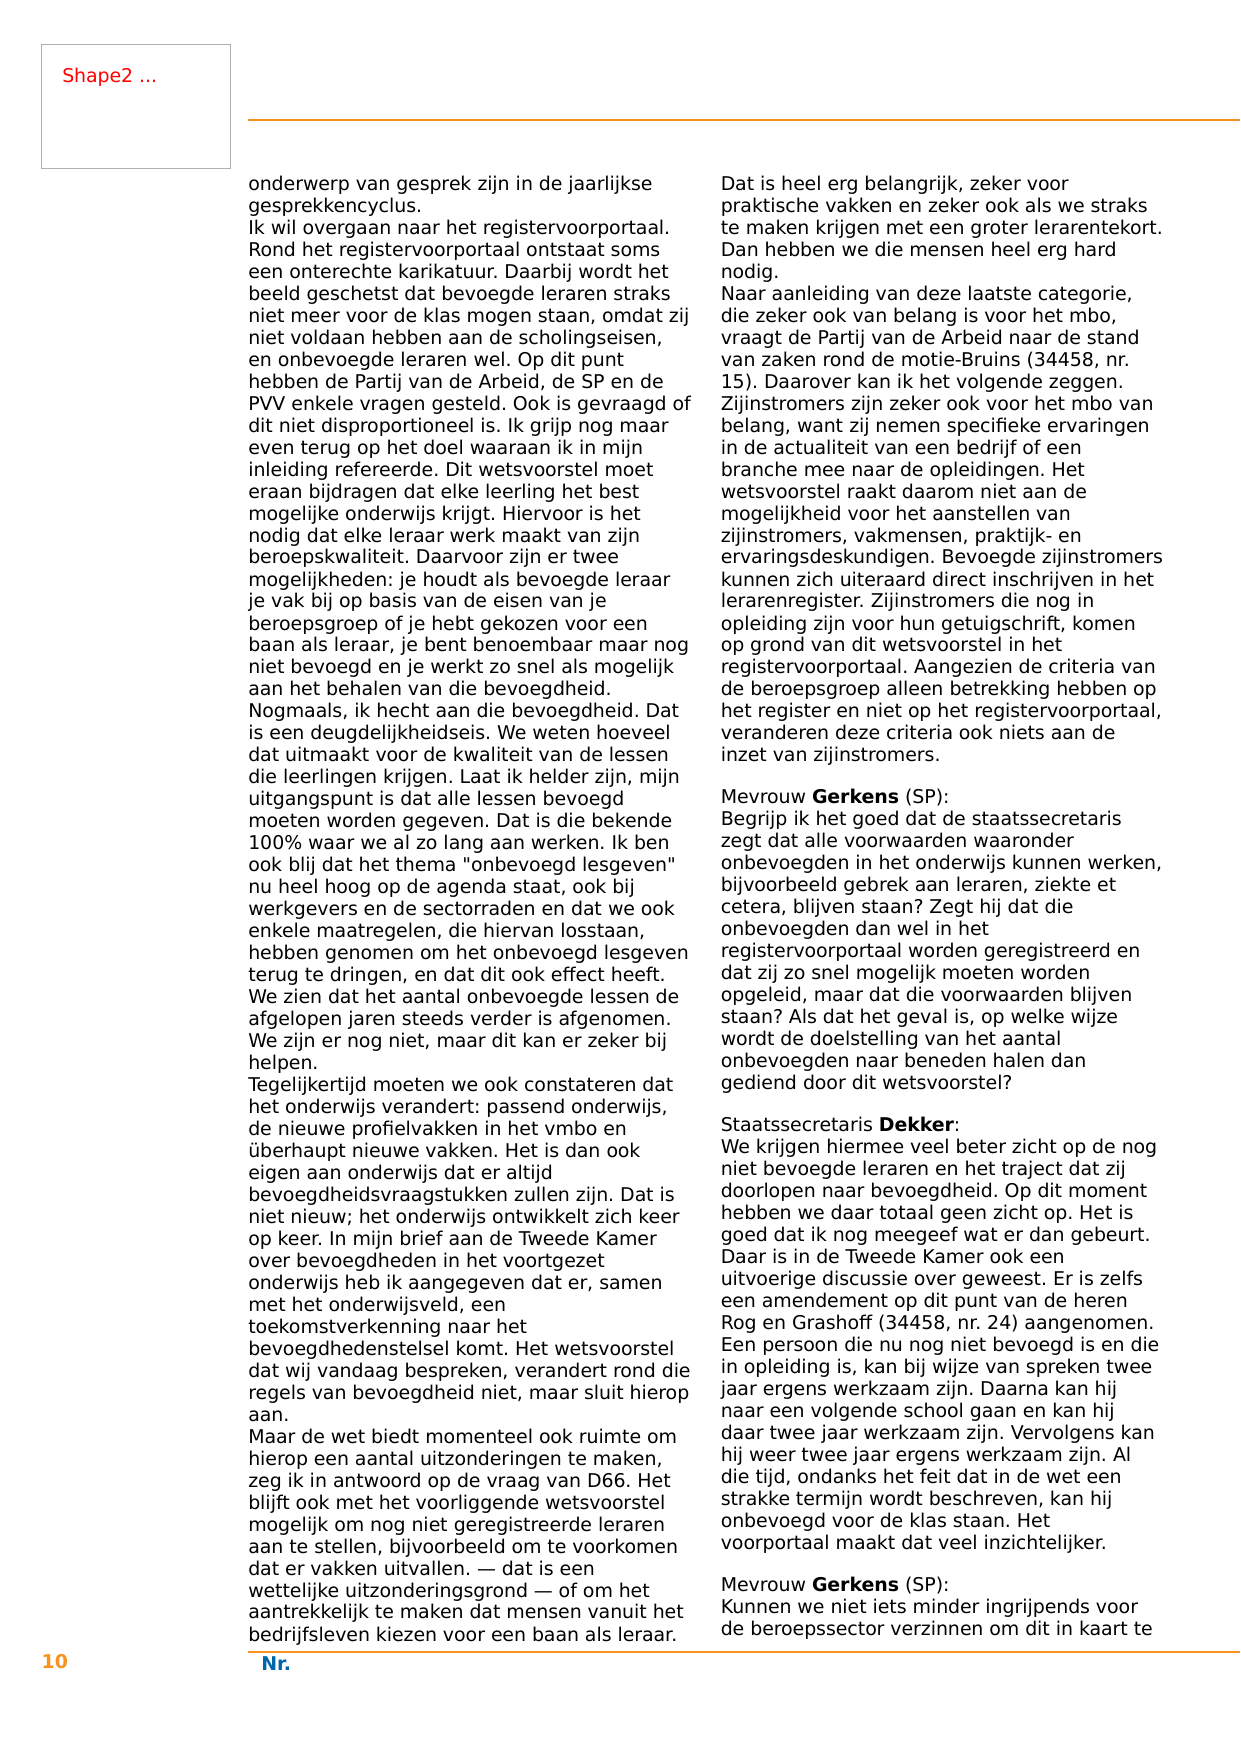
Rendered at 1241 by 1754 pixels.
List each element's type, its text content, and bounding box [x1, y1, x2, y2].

text Dat is heel erg belangrijk, zeker voor praktische vakken en zeker ook als we straks te maken krijgen met een groter lerarentekort. Dan hebben we die mensen heel erg hard nodig. [721, 173, 1163, 283]
text Begrijp ik het goed dat de staatssecretaris zegt dat alle voorwaarden waaronder onbevoegden in het onderwijs kunnen werken, bijvoorbeeld gebrek aan leraren, ziekte et cetera, blijven staan? Zegt hij dat die onbevoegden dan wel in het registervoorportaal worden geregistreerd en dat zij zo snel mogelijk moeten worden opgeleid, maar dat die voorwaarden blijven staan? Als dat het geval is, op welke wijze wordt de doelstelling van het aantal onbevoegden naar beneden halen dan gediend door dit wetsvoorstel? [721, 808, 1163, 1094]
text Naar aanleiding van deze laatste categorie, die zeker ook van belang is voor het mbo, vraagt de Partij van de Arbeid naar de stand van zaken rond de motie-Bruins (34458, nr. 15). Daarover kan ik het volgende zeggen. Zijinstromers zijn zeker ook voor het mbo van belang, want zij nemen specifieke ervaringen in de actualiteit van een bedrijf of een branche mee naar de opleidingen. Het wetsvoorstel raakt daarom niet aan de mogelijkheid voor het aanstellen van zijinstromers, vakmensen, praktijk- en ervaringsdeskundigen. Bevoegde zijinstromers kunnen zich uiteraard direct inschrijven in het lerarenregister. Zijinstromers die nog in opleiding zijn voor hun getuigschrift, komen op grond van dit wetsvoorstel in het registervoorportaal. Aangezien de criteria van de beroepsgroep alleen betrekking hebben op het register en niet op het registervoorportaal, veranderen deze criteria ook niets aan de inzet van zijinstromers. [721, 283, 1163, 766]
text Maar de wet biedt momenteel ook ruimte om hierop een aantal uitzonderingen te maken, zeg ik in antwoord op de vraag van D66. Het blijft ook met het voorliggende wetsvoorstel mogelijk om nog niet geregistreerde leraren aan te stellen, bijvoorbeeld om te voorkomen dat er vakken uitvallen. — dat is een wettelijke uitzonderingsgrond — of om het aantrekkelijk te maken dat mensen vanuit het bedrijfsleven kiezen voor een baan als leraar. [248, 1426, 691, 1645]
text Ik wil overgaan naar het registervoorportaal. Rond het registervoorportaal ontstaat soms een onterechte karikatuur. Daarbij wordt het beeld geschetst dat bevoegde leraren straks niet meer voor de klas mogen staan, omdat zij niet voldaan hebben aan de scholingseisen, en onbevoegde leraren wel. Op dit punt hebben de Partij van de Arbeid, de SP en de PVV enkele vragen gesteld. Ook is gevraagd of dit niet disproportioneel is. Ik grijp nog maar even terug op het doel waaraan ik in mijn inleiding refereerde. Dit wetsvoorstel moet eraan bijdragen dat elke leerling het best mogelijke onderwijs krijgt. Hiervoor is het nodig dat elke leraar werk maakt van zijn beroepskwaliteit. Daarvoor zijn er twee mogelijkheden: je houdt als bevoegde leraar je vak bij op basis van de eisen van je beroepsgroep of je hebt gekozen voor een baan als leraar, je bent benoembaar maar nog niet bevoegd en je werkt zo snel als mogelijk aan het behalen van die bevoegdheid. Nogmaals, ik hecht aan die bevoegdheid. Dat is een deugdelijkheidseis. We weten hoeveel dat uitmaakt voor de kwaliteit van de lessen die leerlingen krijgen. Laat ik helder zijn, mijn uitgangspunt is dat alle lessen bevoegd moeten worden gegeven. Dat is die bekende 100% waar we al zo lang aan werken. Ik ben ook blij dat het thema "onbevoegd lesgeven" nu heel hoog op de agenda staat, ook bij werkgevers en de sectorraden en dat we ook enkele maatregelen, die hiervan losstaan, hebben genomen om het onbevoegd lesgeven terug te dringen, en dat dit ook effect heeft. We zien dat het aantal onbevoegde lessen de afgelopen jaren steeds verder is afgenomen. We zijn er nog niet, maar dit kan er zeker bij helpen. [248, 217, 691, 1074]
text We krijgen hiermee veel beter zicht op de nog niet bevoegde leraren en het traject dat zij doorlopen naar bevoegdheid. Op dit moment hebben we daar totaal geen zicht op. Het is goed dat ik nog meegeef wat er dan gebeurt. Daar is in de Tweede Kamer ook een uitvoerige discussie over geweest. Er is zelfs een amendement op dit punt van de heren Rog en Grashoff (34458, nr. 24) aangenomen. Een persoon die nu nog niet bevoegd is en die in opleiding is, kan bij wijze van spreken twee jaar ergens werkzaam zijn. Daarna kan hij naar een volgende school gaan en kan hij daar twee jaar werkzaam zijn. Vervolgens kan hij weer twee jaar ergens werkzaam zijn. Al die tijd, ondanks het feit dat in de wet een strakke termijn wordt beschreven, kan hij onbevoegd voor de klas staan. Het voorportaal maakt dat veel inzichtelijker. [721, 1136, 1163, 1553]
text Mevrouw Gerkens (SP): [721, 1573, 1163, 1596]
text Kunnen we niet iets minder ingrijpends voor de beroepssector verzinnen om dit in kaart te [721, 1596, 1163, 1639]
text onderwerp van gesprek zijn in de jaarlijkse gesprekkencyclus. [248, 173, 691, 217]
text Staatssecretaris Dekker: [721, 1114, 1163, 1136]
text Mevrouw Gerkens (SP): [721, 786, 1163, 808]
text Tegelijkertijd moeten we ook constateren dat het onderwijs verandert: passend onderwijs, de nieuwe profielvakken in het vmbo en überhaupt nieuwe vakken. Het is dan ook eigen aan onderwijs dat er altijd bevoegdheidsvraagstukken zullen zijn. Dat is niet nieuw; het onderwijs ontwikkelt zich keer op keer. In mijn brief aan de Tweede Kamer over bevoegdheden in het voortgezet onderwijs heb ik aangegeven dat er, samen met het onderwijsveld, een toekomstverkenning naar het bevoegdhedenstelsel komt. Het wetsvoorstel dat wij vandaag bespreken, verandert rond die regels van bevoegdheid niet, maar sluit hierop aan. [248, 1074, 691, 1426]
